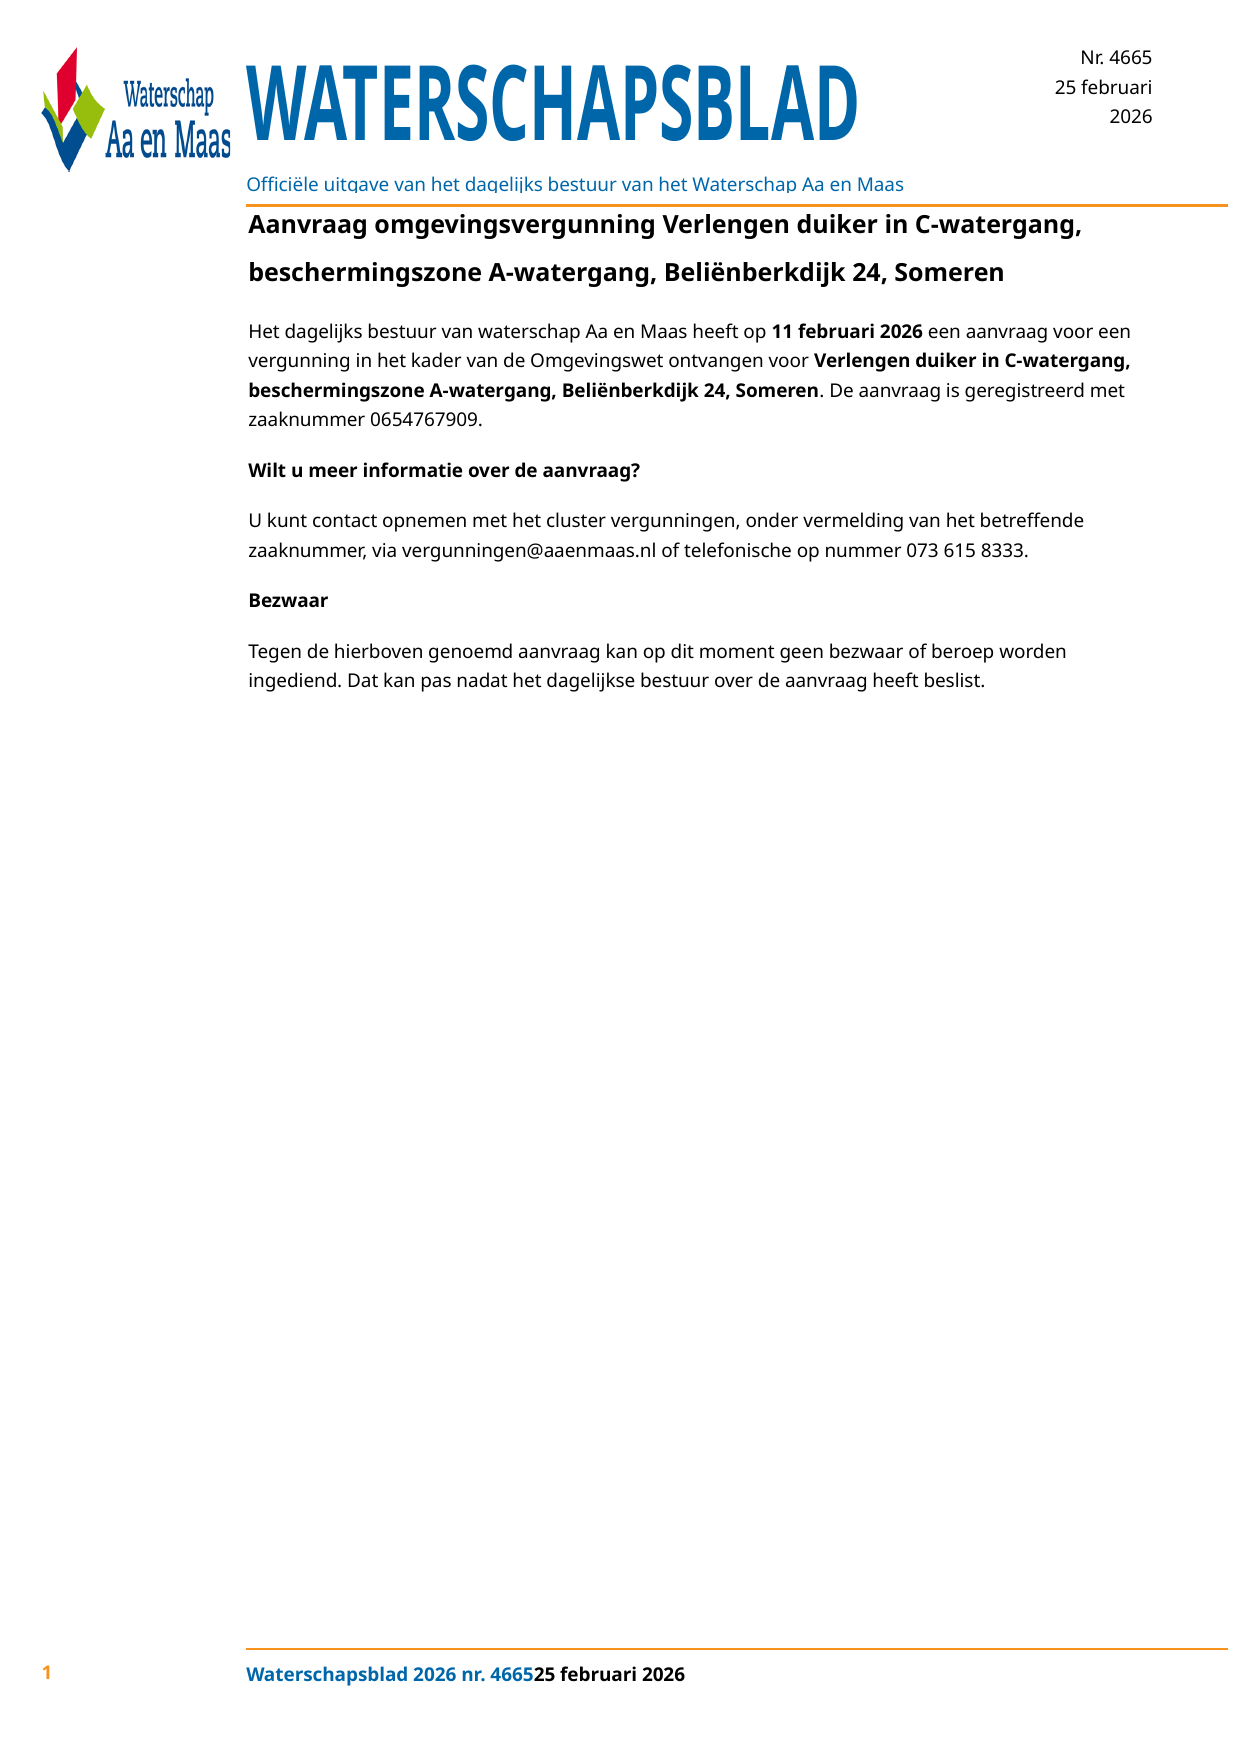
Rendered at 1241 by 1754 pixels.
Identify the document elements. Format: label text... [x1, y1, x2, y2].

text Aanvraag omgevingsvergunning Verlengen duiker in C-watergang, beschermingszone A-watergang, Beliënberkdijk 24, Someren [248, 207, 1152, 288]
picture [41, 47, 231, 172]
text Wilt u meer informatie over de aanvraag? [248, 457, 1152, 483]
text Het dagelijks bestuur van waterschap Aa en Maas heeft op 11 februari 2026 een aanvraag voor een vergunning in het kader van de Omgevingswet ontvangen voor Verlengen duiker in C-watergang, beschermingszone A-watergang, Beliënberkdijk 24, Someren. De aanvraag is geregistreerd met zaaknummer 0654767909. [248, 318, 1152, 432]
text Tegen de hierboven genoemd aanvraag kan op dit moment geen bezwaar of beroep worden ingediend. Dat kan pas nadat het dagelijkse bestuur over de aanvraag heeft beslist. [248, 638, 1152, 693]
text U kunt contact opnemen met het cluster vergunningen, onder vermelding van het betreffende zaaknummer, via vergunningen@aaenmaas.nl of telefonische op nummer 073 615 8333. [248, 507, 1152, 563]
text Bezwaar [248, 587, 1152, 613]
